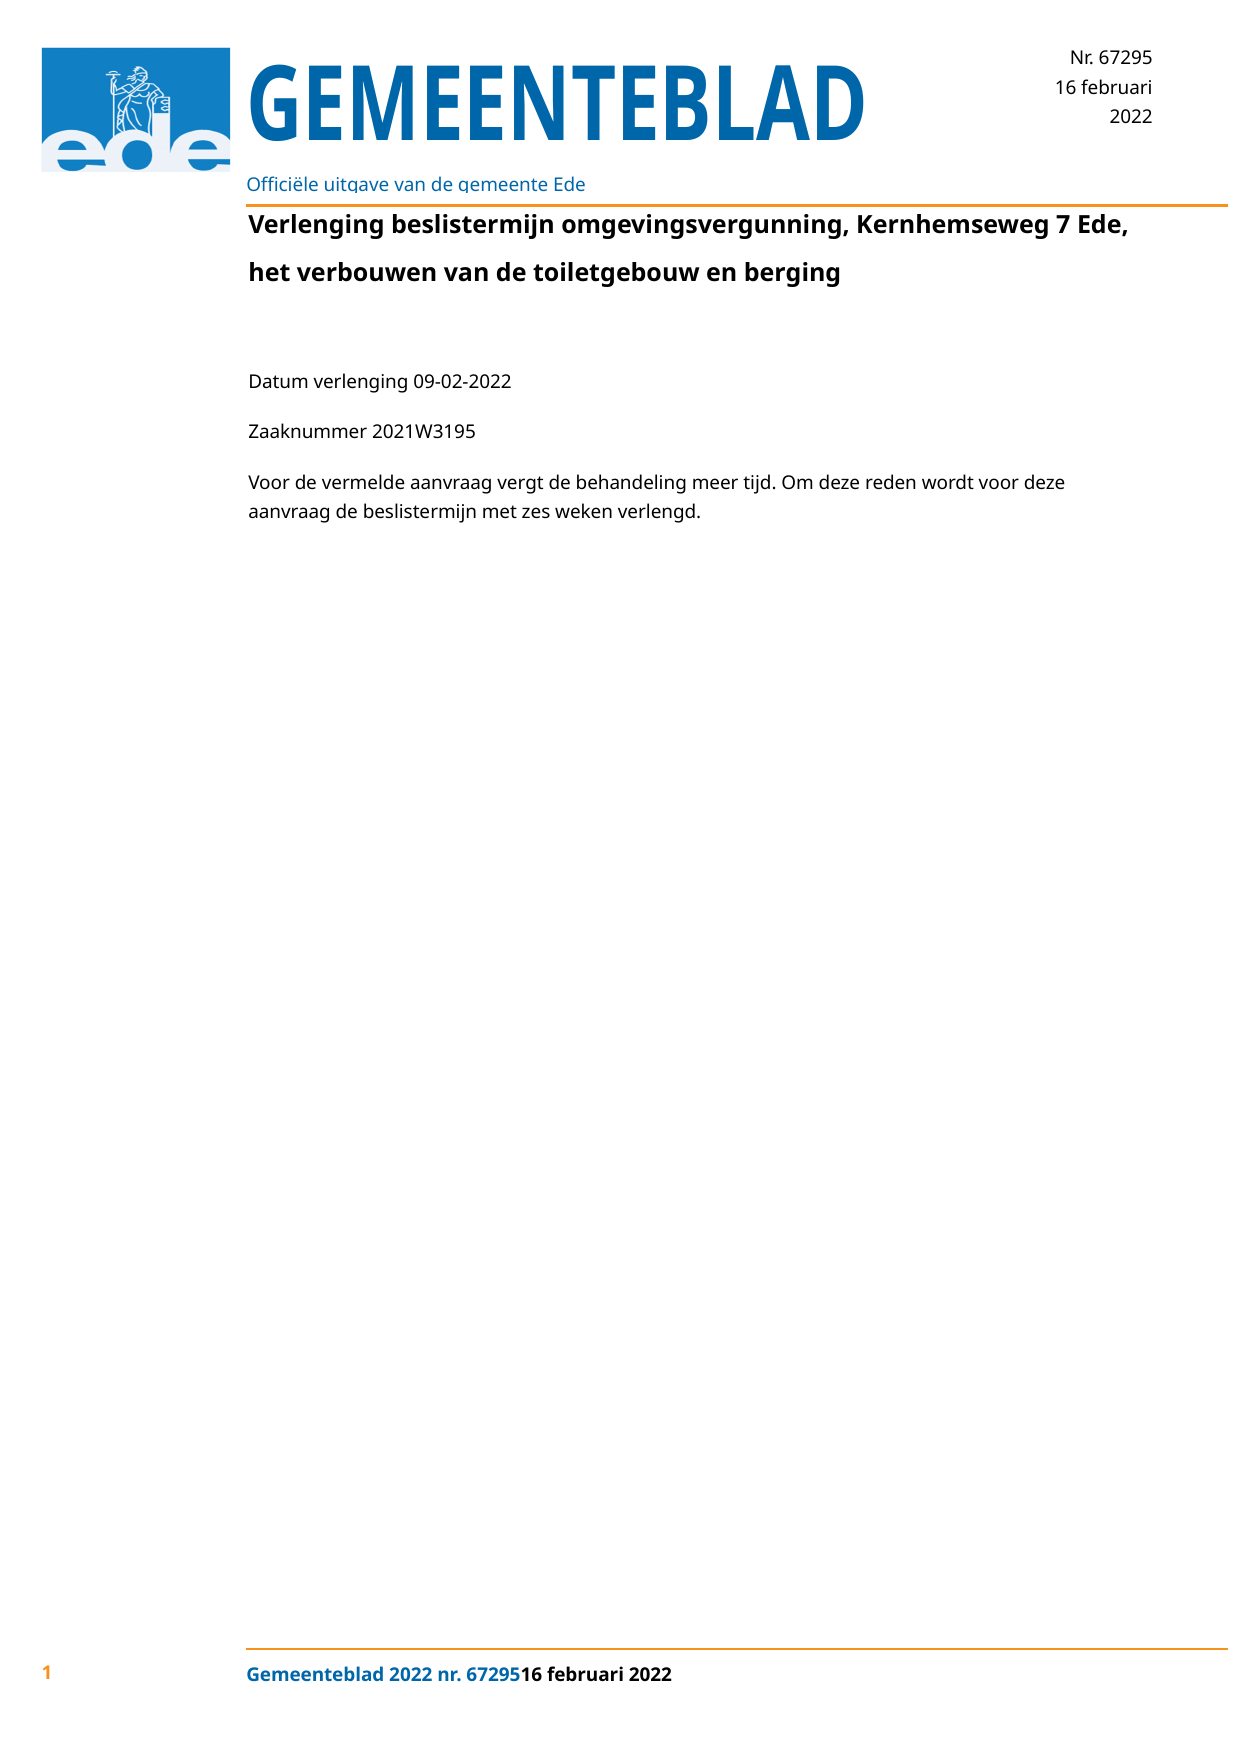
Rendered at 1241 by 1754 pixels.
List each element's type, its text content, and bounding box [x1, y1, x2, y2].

text Datum verlenging 09-02-2022 [248, 368, 1152, 394]
text Verlenging beslistermijn omgevingsvergunning, Kernhemseweg 7 Ede, het verbouwen van de toiletgebouw en berging [248, 207, 1152, 288]
text Voor de vermelde aanvraag vergt de behandeling meer tijd. Om deze reden wordt voor deze aanvraag de beslistermijn met zes weken verlengd. [248, 469, 1152, 524]
text Zaaknummer 2021W3195 [248, 419, 1152, 444]
picture [41, 47, 231, 172]
